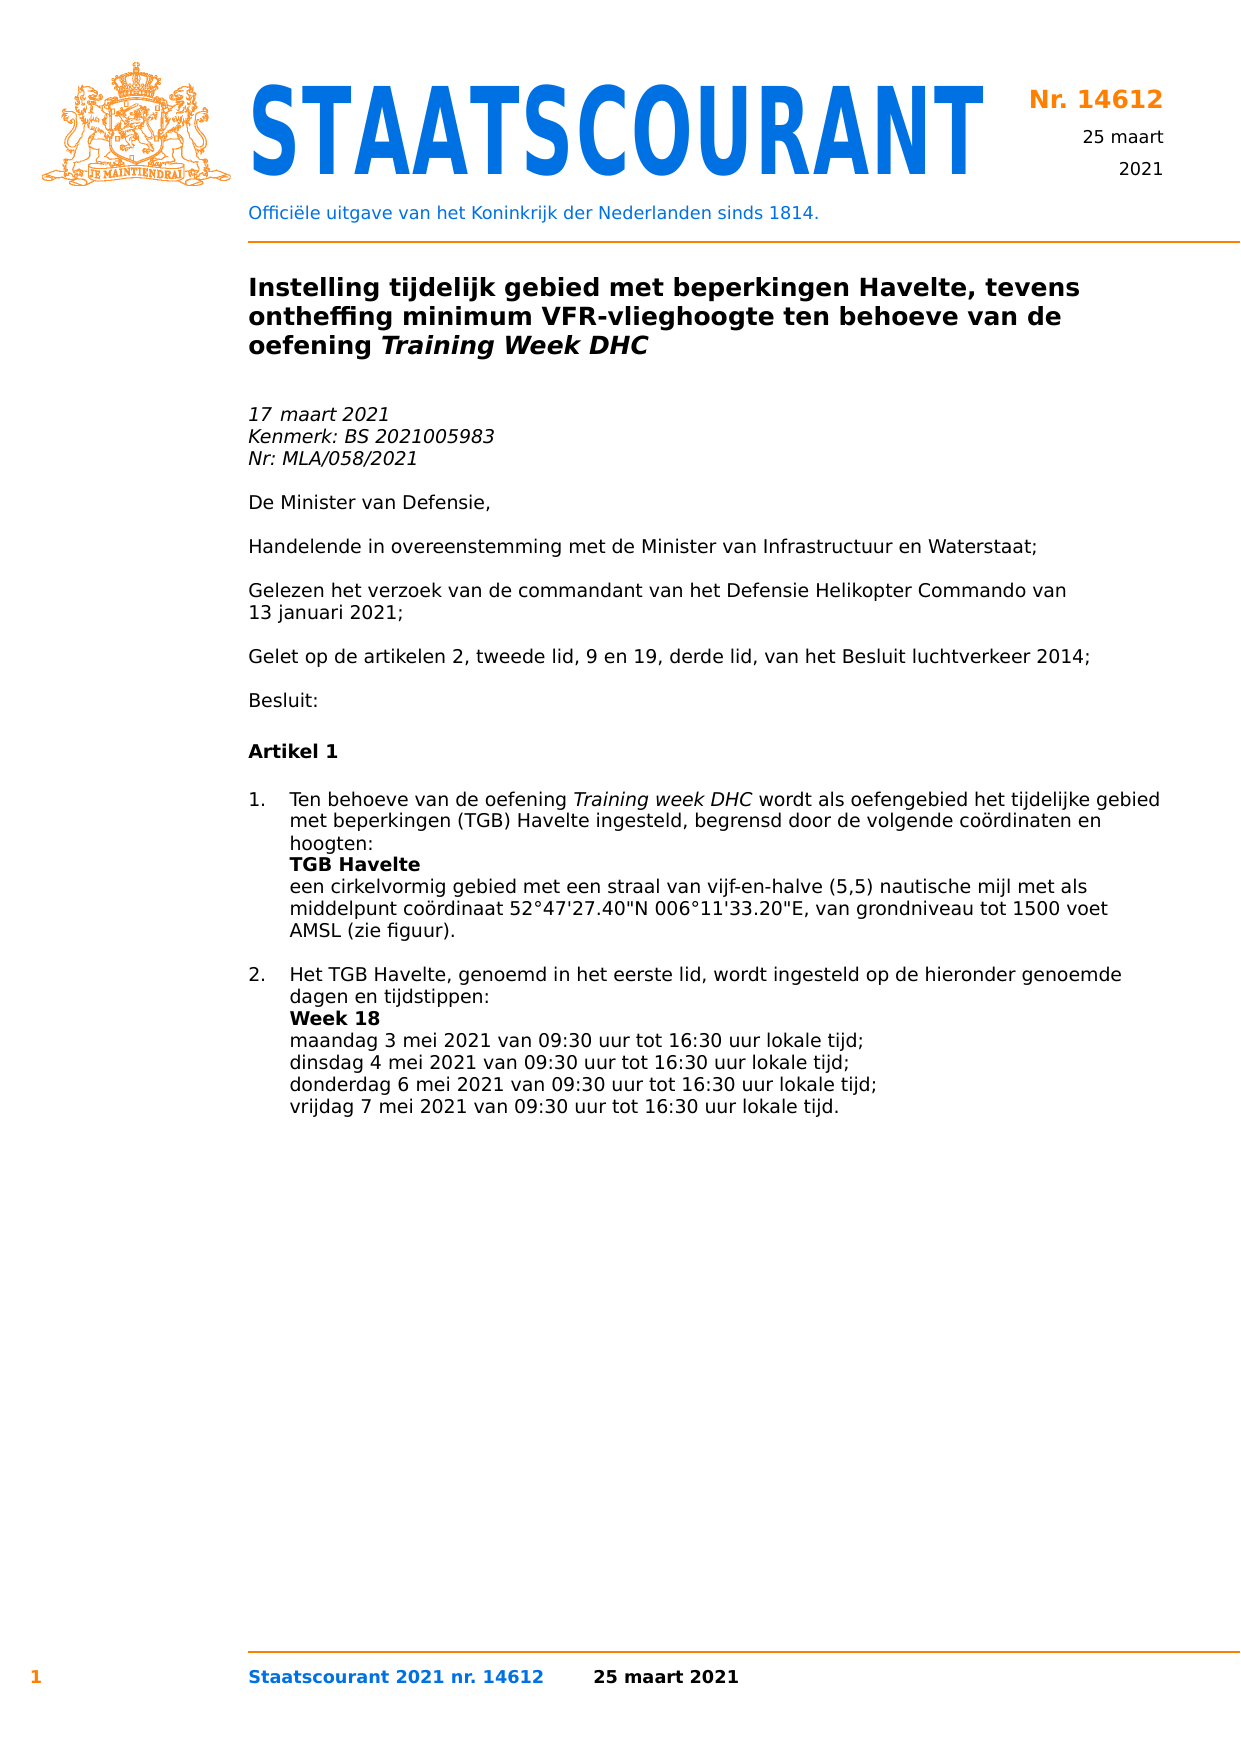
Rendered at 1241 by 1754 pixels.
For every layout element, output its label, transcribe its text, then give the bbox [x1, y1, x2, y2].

text Handelende in overeenstemming met de Minister van Infrastructuur en Waterstaat; [248, 536, 1163, 558]
table_header STAATSCOURANT [248, 62, 998, 203]
picture [41, 62, 231, 186]
table_header Nr. 14612 [998, 62, 1240, 121]
text maandag 3 mei 2021 van 09:30 uur tot 16:30 uur lokale tijd; [289, 1030, 1163, 1052]
text dinsdag 4 mei 2021 van 09:30 uur tot 16:30 uur lokale tijd; [289, 1052, 1163, 1074]
table_cell 25 maart [998, 121, 1240, 153]
table_cell Officiële uitgave van het Koninkrijk der Nederlanden sinds 1814. [248, 203, 1240, 241]
text 17 maart 2021 [248, 404, 1163, 426]
text 1. Ten behoeve van de oefening Training week DHC wordt als oefengebied het tijdelijke gebied met beperkingen (TGB) Havelte ingesteld, begrensd door de volgende coördinaten en hoogten: [248, 788, 1163, 854]
text vrijdag 7 mei 2021 van 09:30 uur tot 16:30 uur lokale tijd. [289, 1096, 1163, 1118]
text Besluit: [248, 689, 1163, 711]
table_header [25, 62, 248, 241]
text 2. Het TGB Havelte, genoemd in het eerste lid, wordt ingesteld op de hieronder genoemde dagen en tijdstippen: [248, 964, 1163, 1008]
table_cell 2021 [998, 153, 1240, 203]
text Gelezen het verzoek van de commandant van het Defensie Helikopter Commando van 13 januari 2021; [248, 580, 1163, 624]
text een cirkelvormig gebied met een straal van vijf-en-halve (5,5) nautische mijl met als middelpunt coördinaat 52°47'27.40"N 006°11'33.20"E, van grondniveau tot 1500 voet AMSL (zie figuur). [289, 876, 1163, 942]
text Kenmerk: BS 2021005983 [248, 426, 1163, 448]
text donderdag 6 mei 2021 van 09:30 uur tot 16:30 uur lokale tijd; [289, 1074, 1163, 1096]
text Nr: MLA/058/2021 [248, 448, 1163, 470]
text Week 18 [289, 1008, 1163, 1030]
subtitle Artikel 1 [248, 741, 1163, 763]
text Gelet op de artikelen 2, tweede lid, 9 en 19, derde lid, van het Besluit luchtverkeer 2014; [248, 646, 1163, 668]
text TGB Havelte [289, 854, 1163, 876]
subtitle Instelling tijdelijk gebied met beperkingen Havelte, tevens ontheffing minimum VFR-vlieghoogte ten behoeve van de oefening Training Week DHC [248, 273, 1163, 361]
text De Minister van Defensie, [248, 492, 1163, 514]
